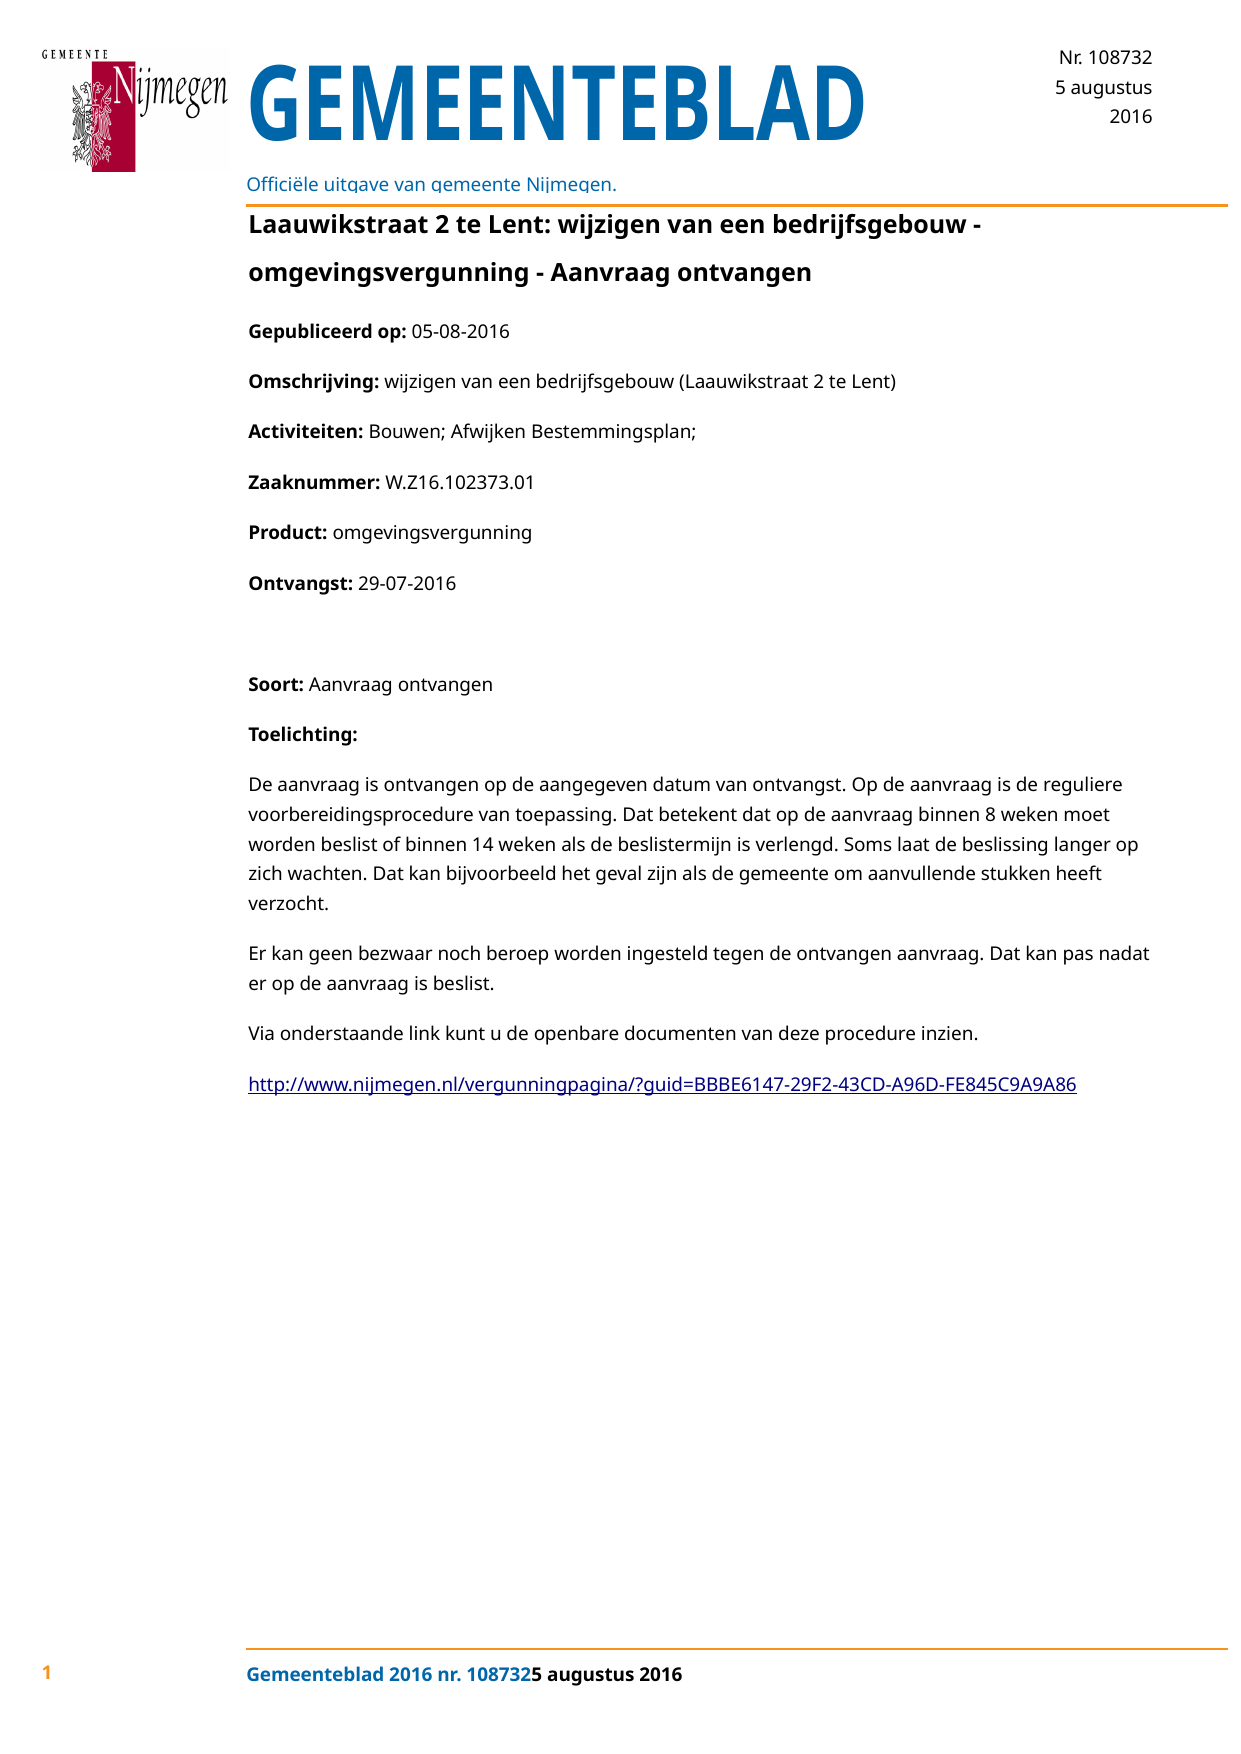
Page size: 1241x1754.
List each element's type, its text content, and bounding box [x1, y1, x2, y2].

picture [41, 47, 231, 172]
text Er kan geen bezwaar noch beroep worden ingesteld tegen de ontvangen aanvraag. Dat kan pas nadat er op de aanvraag is beslist. [248, 940, 1152, 996]
text Toelichting: [248, 721, 1152, 747]
text Ontvangst: 29-07-2016 [248, 570, 1152, 596]
text Soort: Aanvraag ontvangen [248, 671, 1152, 697]
text De aanvraag is ontvangen op de aangegeven datum van ontvangst. Op de aanvraag is de reguliere voorbereidingsprocedure van toepassing. Dat betekent dat op de aanvraag binnen 8 weken moet worden beslist of binnen 14 weken als de beslistermijn is verlengd. Soms laat de beslissing langer op zich wachten. Dat kan bijvoorbeeld het geval zijn als de gemeente om aanvullende stukken heeft verzocht. [248, 772, 1152, 916]
text Via onderstaande link kunt u de openbare documenten van deze procedure inzien. [248, 1020, 1152, 1046]
text Activiteiten: Bouwen; Afwijken Bestemmingsplan; [248, 419, 1152, 444]
text Laauwikstraat 2 te Lent: wijzigen van een bedrijfsgebouw - omgevingsvergunning - Aanvraag ontvangen [248, 207, 1152, 288]
text Product: omgevingsvergunning [248, 519, 1152, 545]
text Omschrijving: wijzigen van een bedrijfsgebouw (Laauwikstraat 2 te Lent) [248, 368, 1152, 394]
text http://www.nijmegen.nl/vergunningpagina/?guid=BBBE6147-29F2-43CD-A96D-FE845C9A9A86 [248, 1071, 1152, 1097]
text Zaaknummer: W.Z16.102373.01 [248, 469, 1152, 495]
text Gepubliceerd op: 05-08-2016 [248, 318, 1152, 344]
